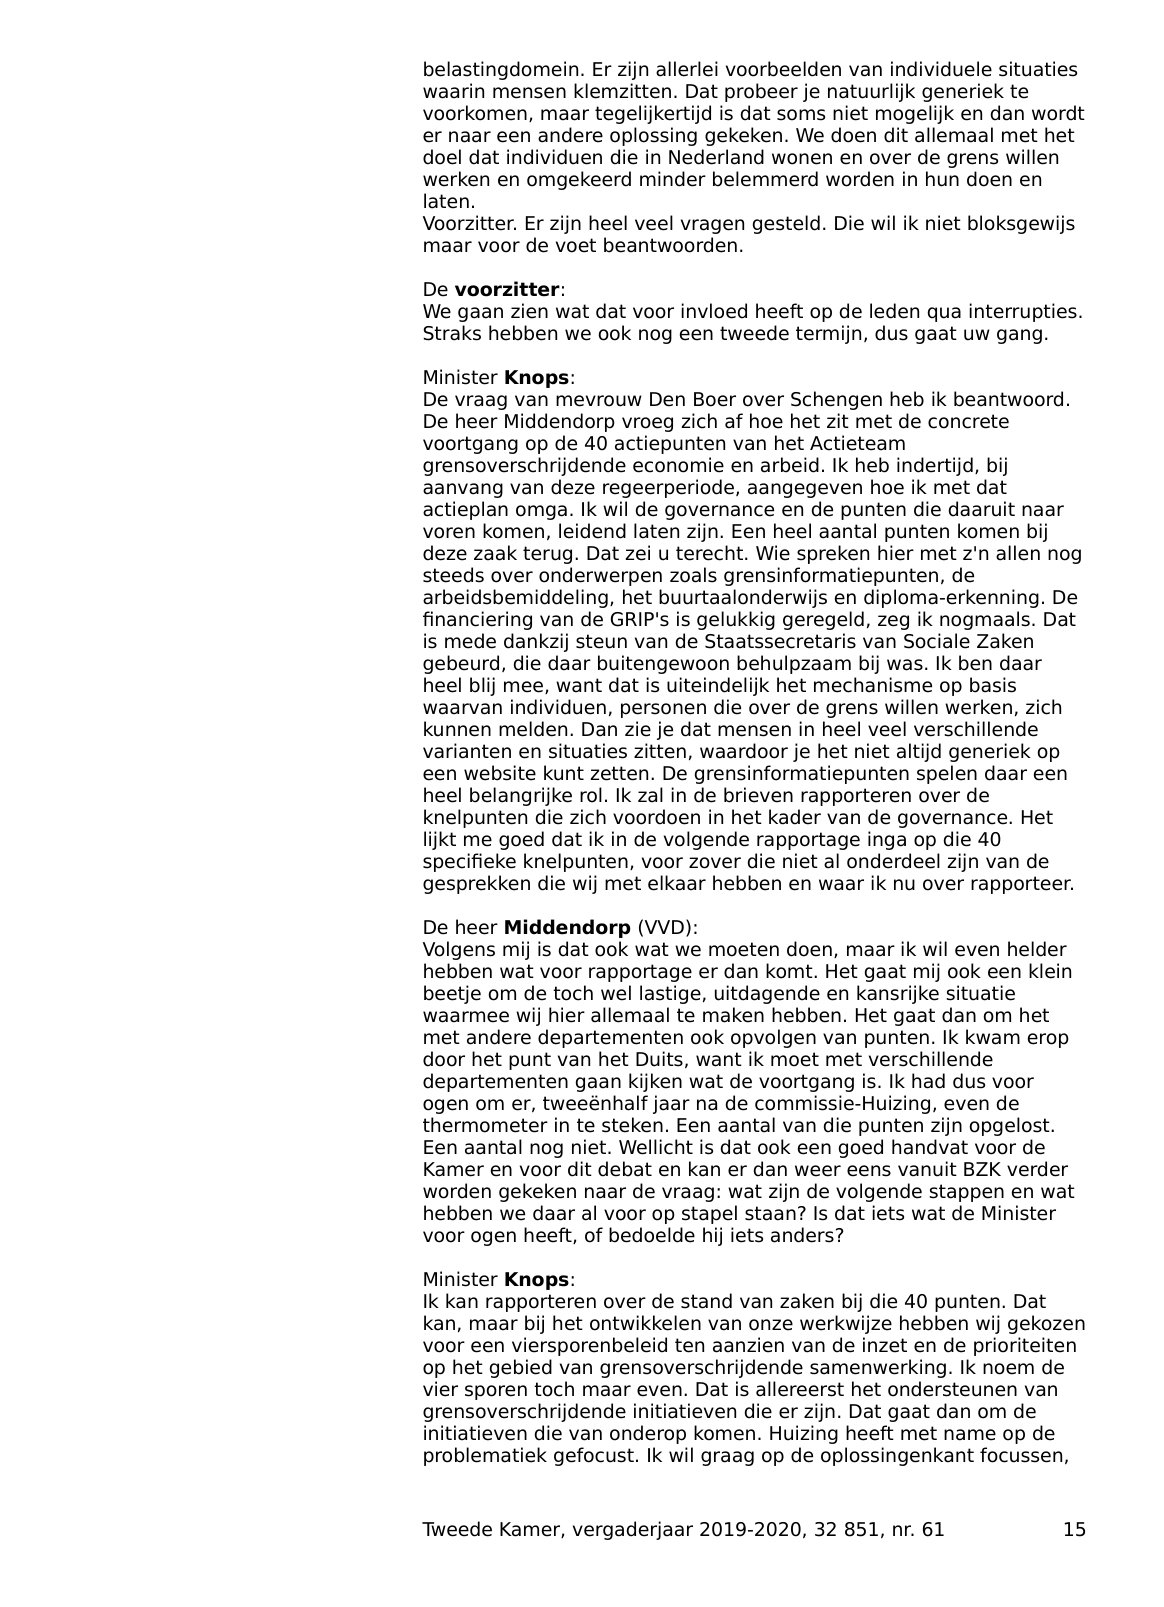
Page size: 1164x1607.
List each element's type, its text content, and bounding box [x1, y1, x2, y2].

text Volgens mij is dat ook wat we moeten doen, maar ik wil even helder hebben wat voor rapportage er dan komt. Het gaat mij ook een klein beetje om de toch wel lastige, uitdagende en kansrijke situatie waarmee wij hier allemaal te maken hebben. Het gaat dan om het met andere departementen ook opvolgen van punten. Ik kwam erop door het punt van het Duits, want ik moet met verschillende departementen gaan kijken wat de voortgang is. Ik had dus voor ogen om er, tweeënhalf jaar na de commissie-Huizing, even de thermometer in te steken. Een aantal van die punten zijn opgelost. Een aantal nog niet. Wellicht is dat ook een goed handvat voor de Kamer en voor dit debat en kan er dan weer eens vanuit BZK verder worden gekeken naar de vraag: wat zijn de volgende stappen en wat hebben we daar al voor op stapel staan? Is dat iets wat de Minister voor ogen heeft, of bedoelde hij iets anders? [422, 939, 1087, 1247]
text De heer Middendorp (VVD): [422, 917, 1087, 939]
text De heer Middendorp vroeg zich af hoe het zit met de concrete voortgang op de 40 actiepunten van het Actieteam grensoverschrijdende economie en arbeid. Ik heb indertijd, bij aanvang van deze regeerperiode, aangegeven hoe ik met dat actieplan omga. Ik wil de governance en de punten die daaruit naar voren komen, leidend laten zijn. Een heel aantal punten komen bij deze zaak terug. Dat zei u terecht. Wie spreken hier met z'n allen nog steeds over onderwerpen zoals grensinformatiepunten, de arbeidsbemiddeling, het buurtaalonderwijs en diploma-erkenning. De financiering van de GRIP's is gelukkig geregeld, zeg ik nogmaals. Dat is mede dankzij steun van de Staatssecretaris van Sociale Zaken gebeurd, die daar buitengewoon behulpzaam bij was. Ik ben daar heel blij mee, want dat is uiteindelijk het mechanisme op basis waarvan individuen, personen die over de grens willen werken, zich kunnen melden. Dan zie je dat mensen in heel veel verschillende varianten en situaties zitten, waardoor je het niet altijd generiek op een website kunt zetten. De grensinformatiepunten spelen daar een heel belangrijke rol. Ik zal in de brieven rapporteren over de knelpunten die zich voordoen in het kader van de governance. Het lijkt me goed dat ik in de volgende rapportage inga op die 40 specifieke knelpunten, voor zover die niet al onderdeel zijn van de gesprekken die wij met elkaar hebben en waar ik nu over rapporteer. [422, 411, 1087, 895]
text We gaan zien wat dat voor invloed heeft op de leden qua interrupties. Straks hebben we ook nog een tweede termijn, dus gaat uw gang. [422, 301, 1087, 345]
text Minister Knops: [422, 1269, 1087, 1291]
text Voorzitter. Er zijn heel veel vragen gesteld. Die wil ik niet bloksgewijs maar voor de voet beantwoorden. [422, 213, 1087, 257]
text De voorzitter: [422, 279, 1087, 301]
text De vraag van mevrouw Den Boer over Schengen heb ik beantwoord. [422, 389, 1087, 411]
text belastingdomein. Er zijn allerlei voorbeelden van individuele situaties waarin mensen klemzitten. Dat probeer je natuurlijk generiek te voorkomen, maar tegelijkertijd is dat soms niet mogelijk en dan wordt er naar een andere oplossing gekeken. We doen dit allemaal met het doel dat individuen die in Nederland wonen en over de grens willen werken en omgekeerd minder belemmerd worden in hun doen en laten. [422, 59, 1087, 213]
text Minister Knops: [422, 367, 1087, 389]
text Ik kan rapporteren over de stand van zaken bij die 40 punten. Dat kan, maar bij het ontwikkelen van onze werkwijze hebben wij gekozen voor een viersporenbeleid ten aanzien van de inzet en de prioriteiten op het gebied van grensoverschrijdende samenwerking. Ik noem de vier sporen toch maar even. Dat is allereerst het ondersteunen van grensoverschrijdende initiatieven die er zijn. Dat gaat dan om de initiatieven die van onderop komen. Huizing heeft met name op de problematiek gefocust. Ik wil graag op de oplossingenkant focussen, [422, 1291, 1087, 1467]
